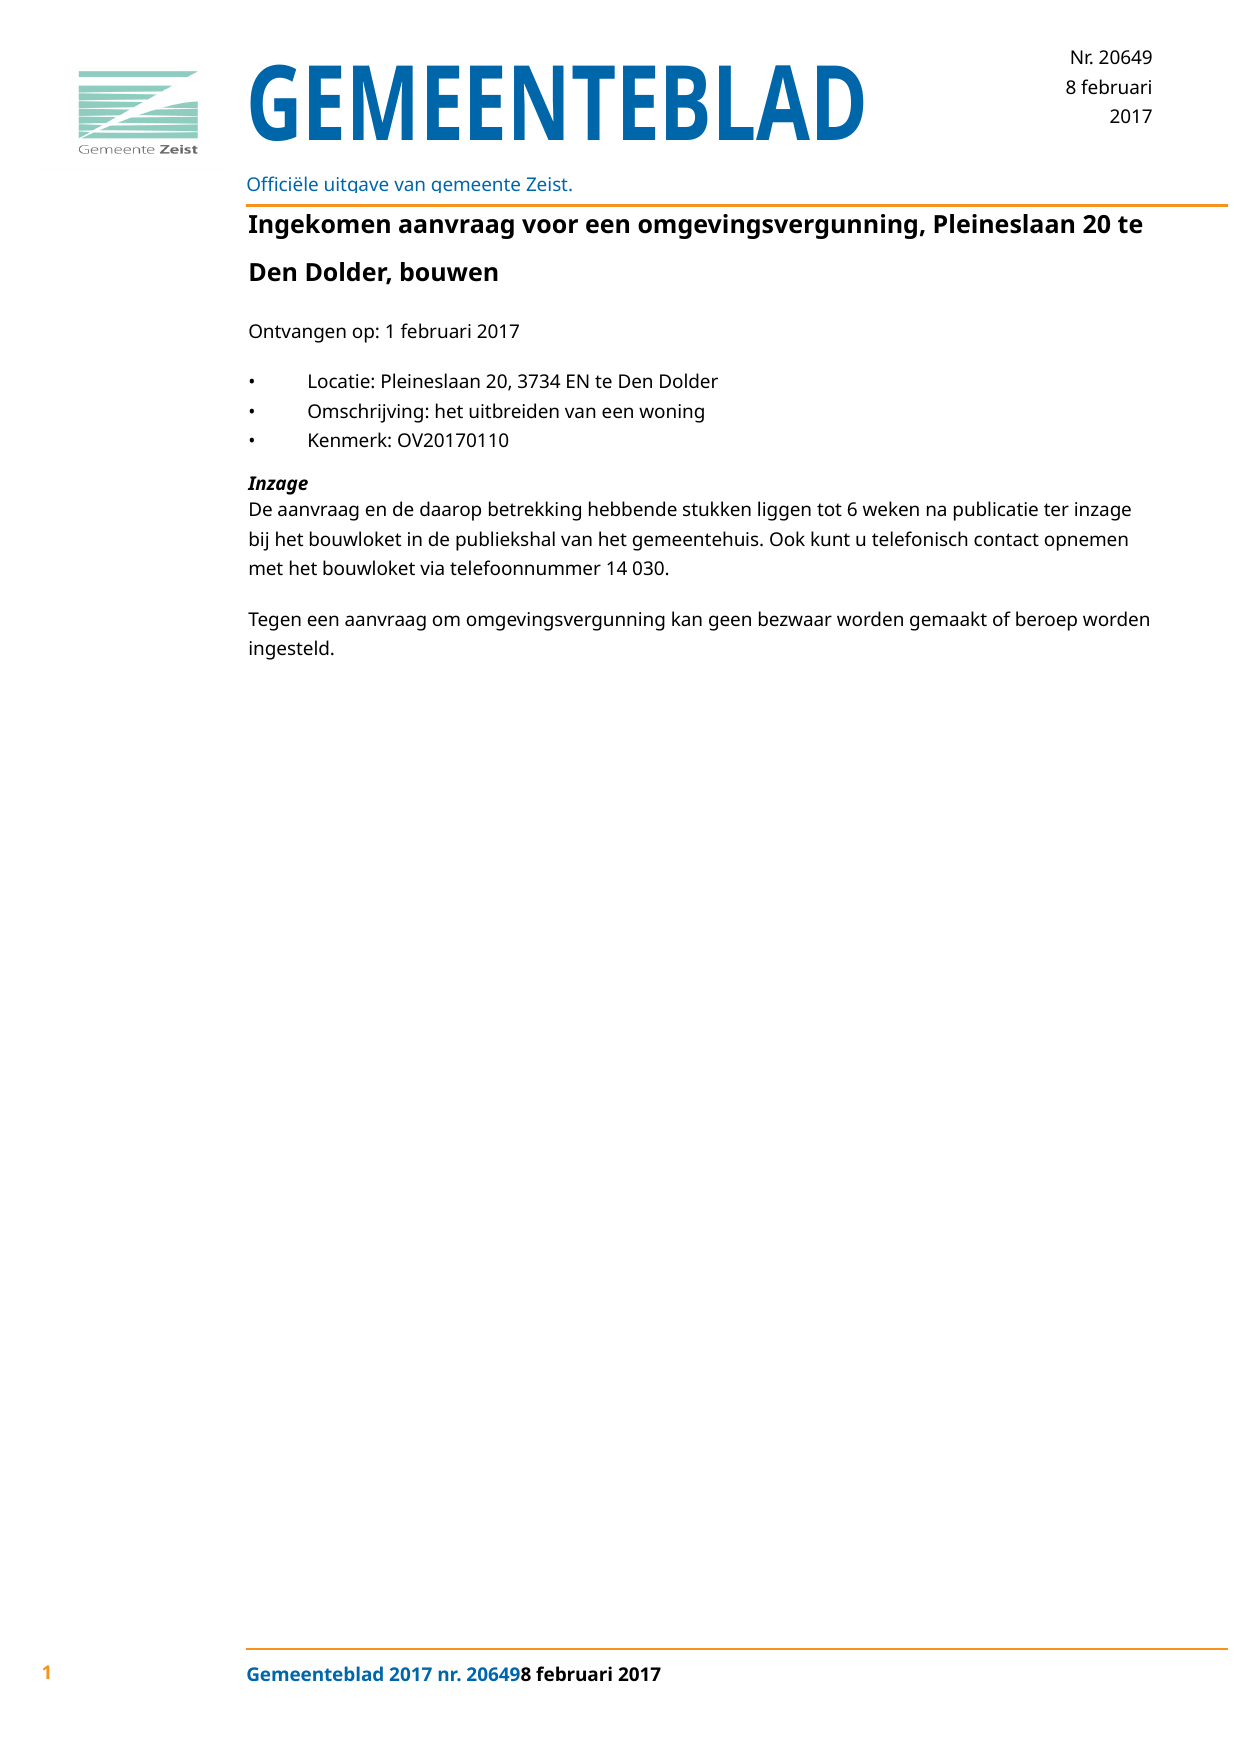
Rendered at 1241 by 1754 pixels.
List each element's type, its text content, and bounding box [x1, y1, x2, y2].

list Kenmerk: OV20170110 [248, 427, 1152, 453]
text Inzage [248, 471, 1152, 496]
text Ingekomen aanvraag voor een omgevingsvergunning, Pleineslaan 20 te Den Dolder, bouwen [248, 207, 1152, 288]
picture [41, 47, 231, 172]
list Locatie: Pleineslaan 20, 3734 EN te Den Dolder [248, 368, 1152, 394]
text Tegen een aanvraag om omgevingsvergunning kan geen bezwaar worden gemaakt of beroep worden ingesteld. [248, 606, 1152, 661]
list Omschrijving: het uitbreiden van een woning [248, 398, 1152, 424]
text Ontvangen op: 1 februari 2017 [248, 318, 1152, 344]
text De aanvraag en de daarop betrekking hebbende stukken liggen tot 6 weken na publicatie ter inzage bij het bouwloket in de publiekshal van het gemeentehuis. Ook kunt u telefonisch contact opnemen met het bouwloket via telefoonnummer 14 030. [248, 496, 1152, 581]
